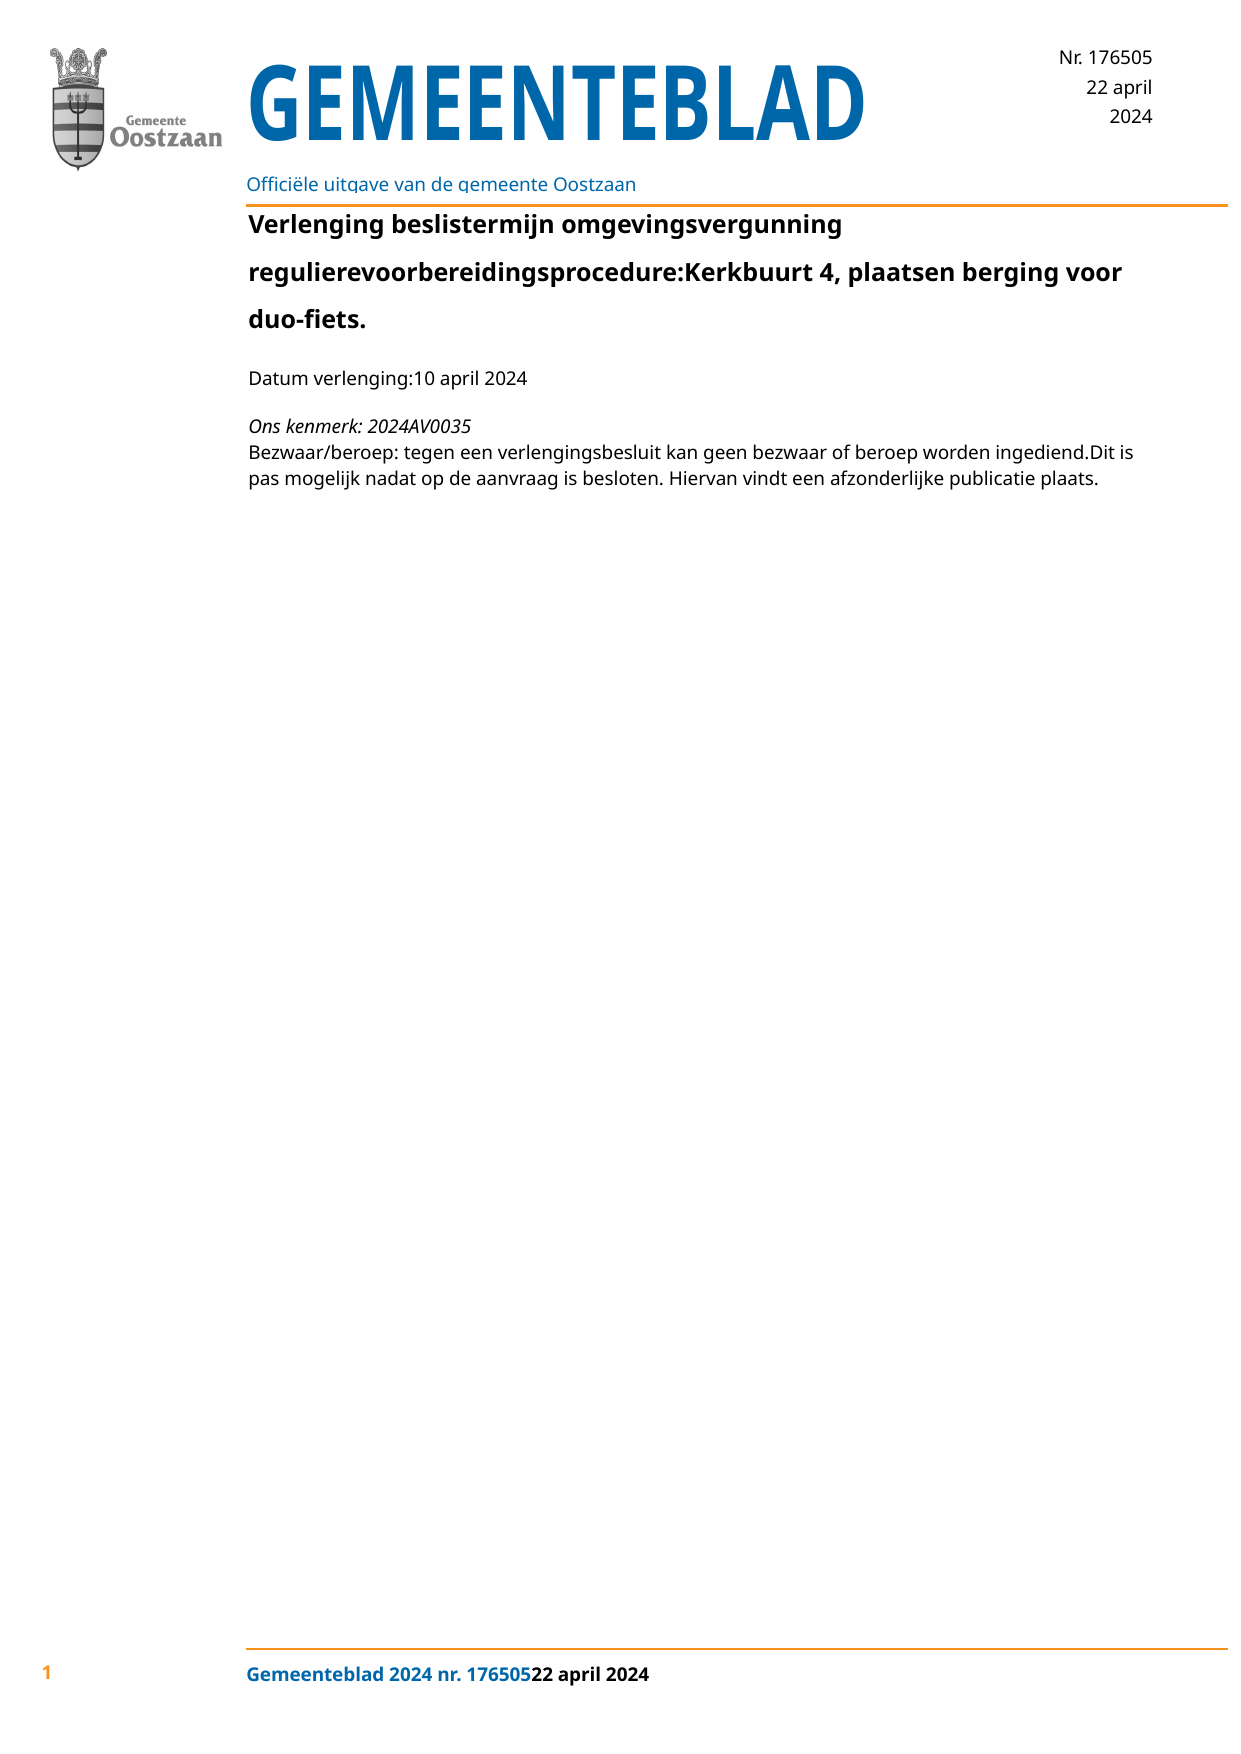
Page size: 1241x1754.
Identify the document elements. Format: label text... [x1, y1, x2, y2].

text Verlenging beslistermijn omgevingsvergunning regulierevoorbereidingsprocedure:Kerkbuurt 4, plaatsen berging voor duo-fiets. [248, 207, 1152, 336]
text Bezwaar/beroep: tegen een verlengingsbesluit kan geen bezwaar of beroep worden ingediend.Dit is pas mogelijk nadat op de aanvraag is besloten. Hiervan vindt een afzonderlijke publicatie plaats. [248, 439, 1152, 491]
picture [41, 47, 231, 172]
text Ons kenmerk: 2024AV0035 [248, 413, 1152, 439]
text Datum verlenging:10 april 2024 [248, 366, 1152, 391]
